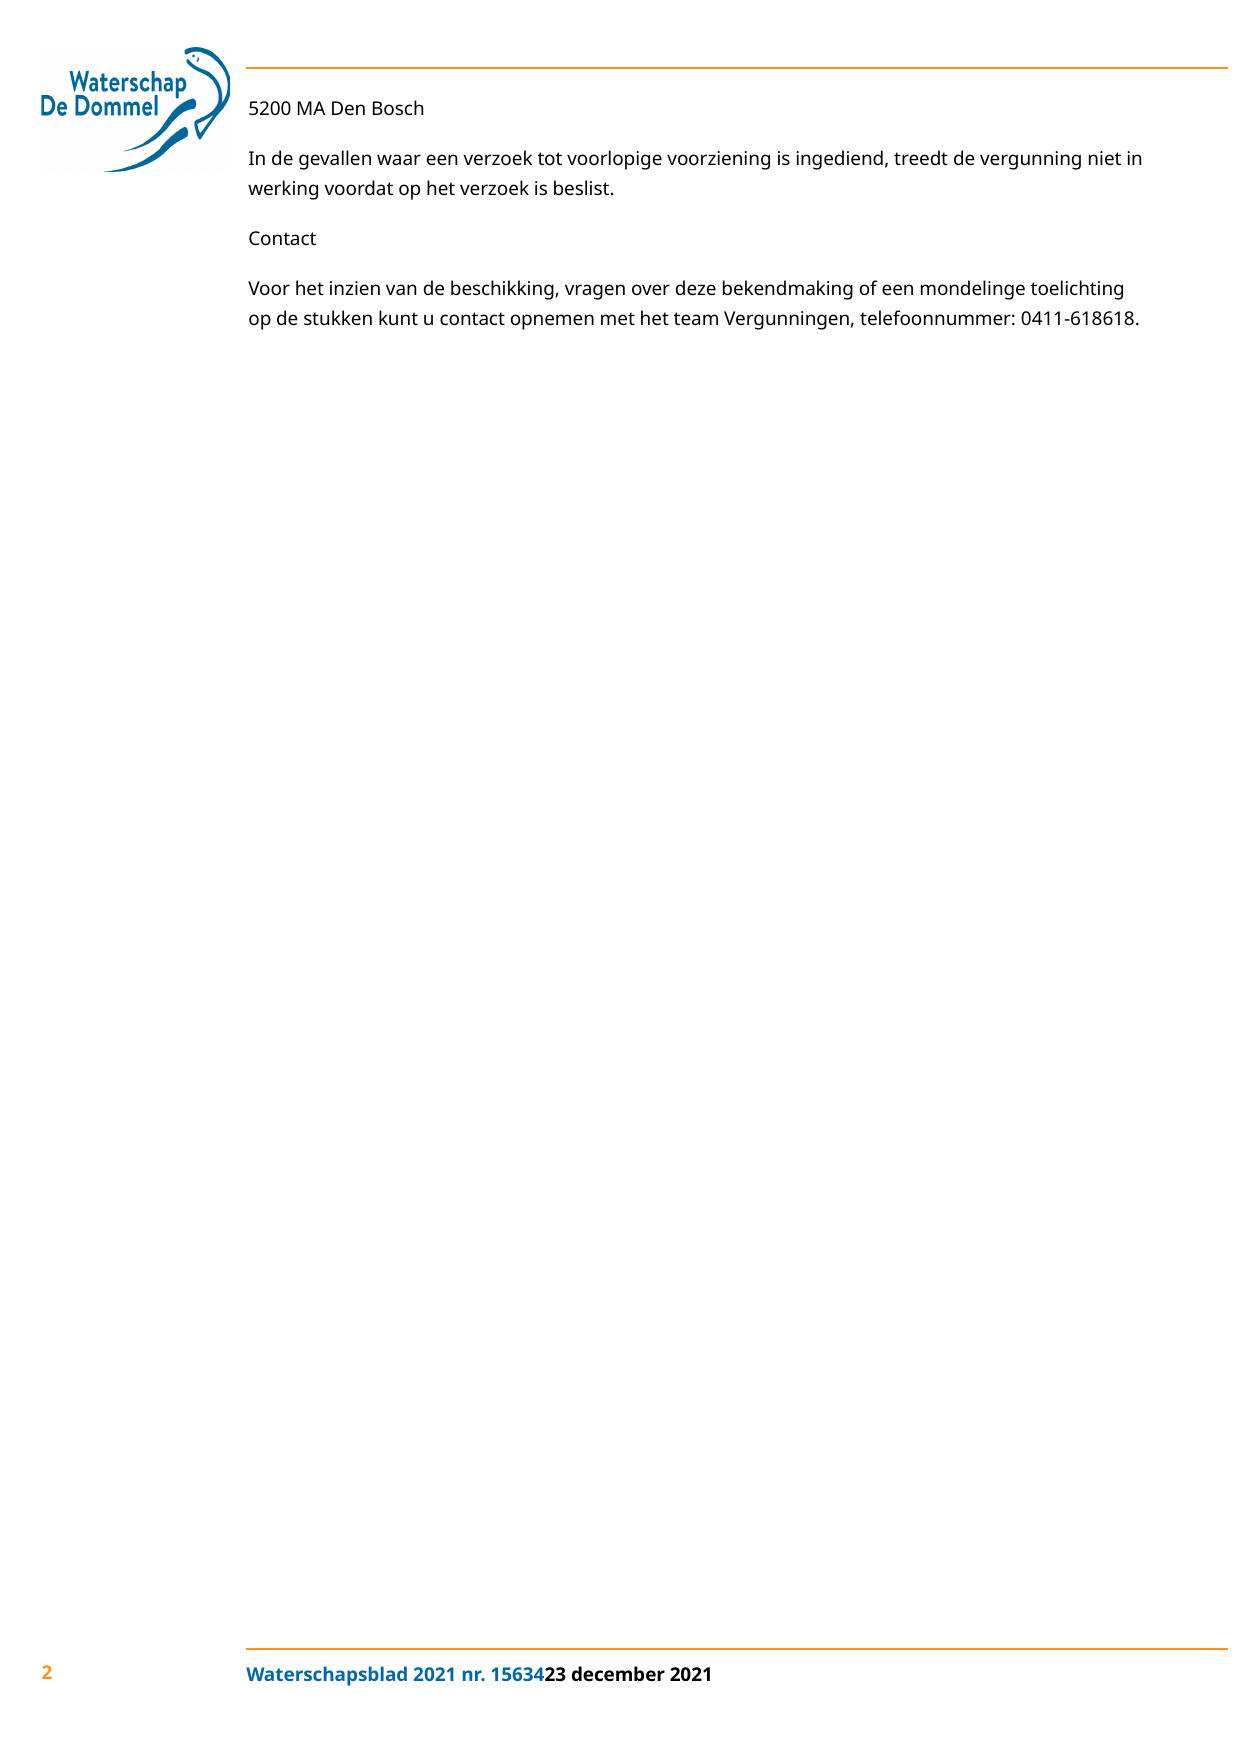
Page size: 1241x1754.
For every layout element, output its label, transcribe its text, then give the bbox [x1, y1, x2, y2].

picture [41, 47, 231, 172]
text 5200 MA Den Bosch [248, 95, 1152, 121]
picture [45, 99, 51, 111]
picture [198, 118, 210, 131]
text Voor het inzien van de beschikking, vragen over deze bekendmaking of een mondelinge toelichting op de stukken kunt u contact opnemen met het team Vergunningen, telefoonnummer: 0411-618618. [248, 276, 1152, 331]
picture [204, 47, 231, 76]
text In de gevallen waar een verzoek tot voorlopige voorziening is ingediend, treedt de vergunning niet in werking voordat op het verzoek is beslist. [248, 145, 1152, 201]
text Contact [248, 225, 1152, 251]
